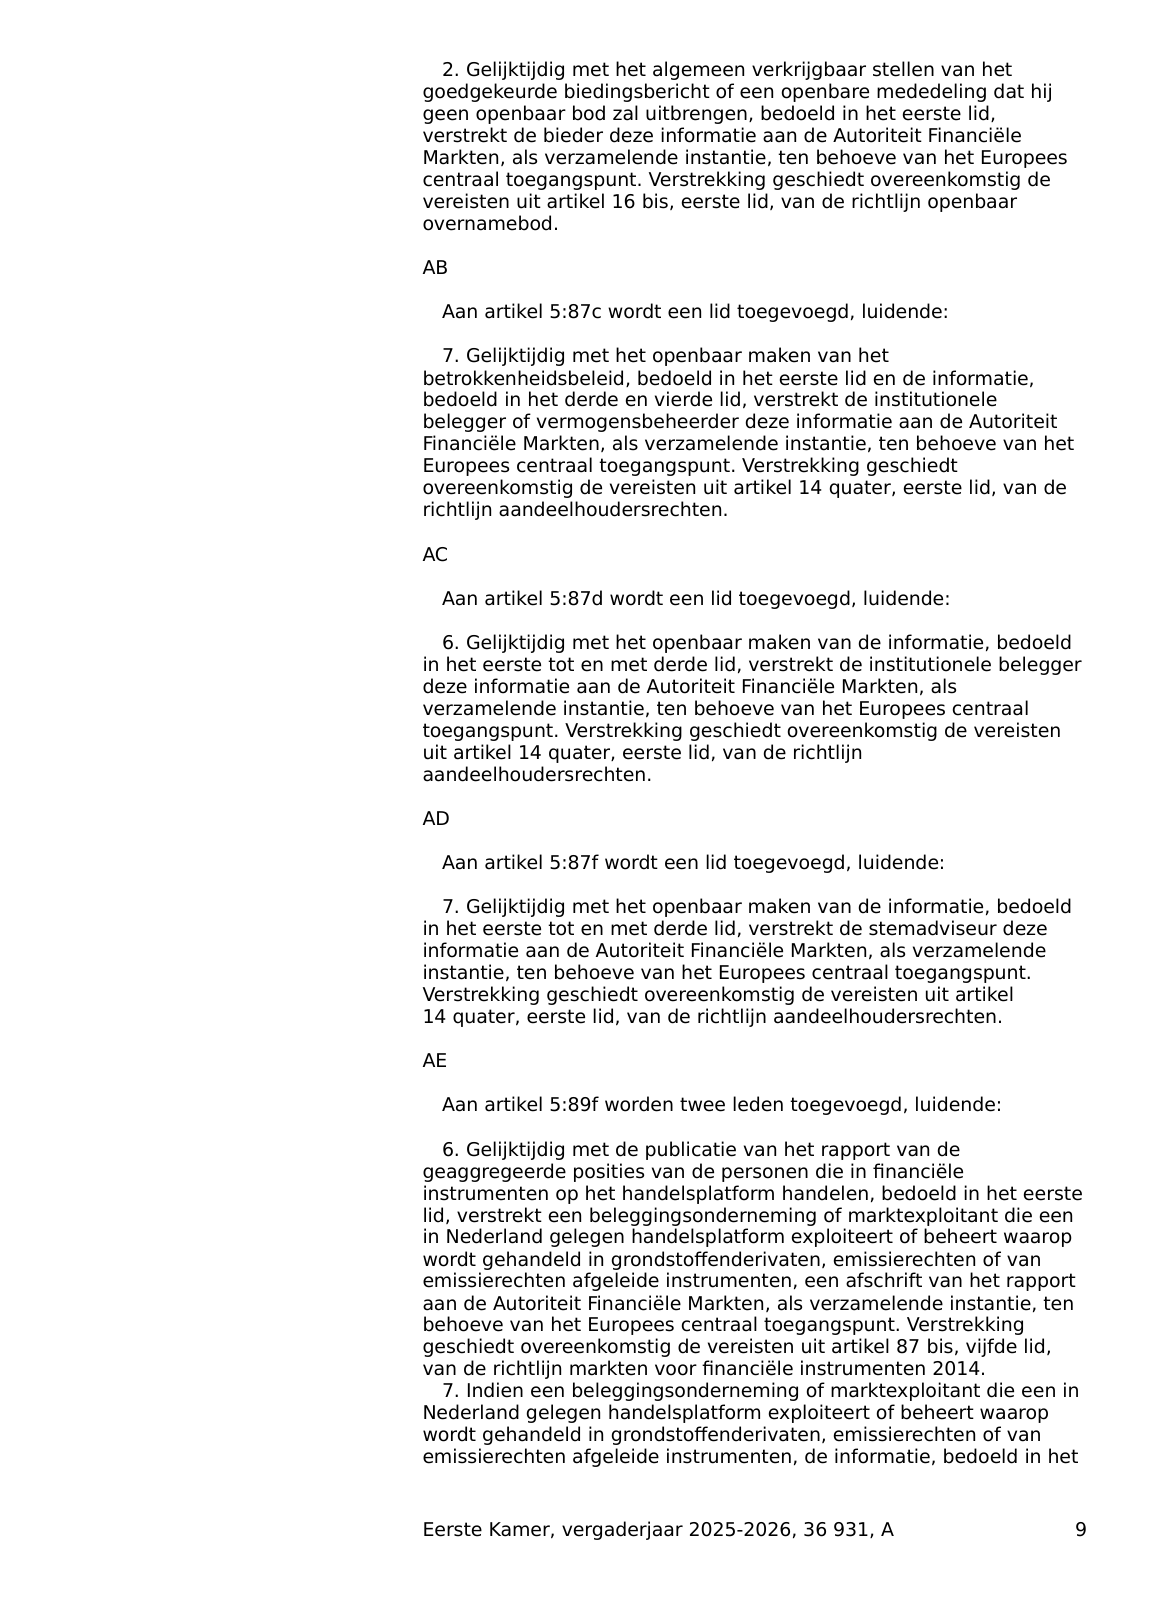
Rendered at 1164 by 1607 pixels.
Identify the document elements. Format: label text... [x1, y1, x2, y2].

text Aan artikel 5:87d wordt een lid toegevoegd, luidende: [422, 588, 1087, 609]
text 7. Gelijktijdig met het openbaar maken van de informatie, bedoeld in het eerste tot en met derde lid, verstrekt de stemadviseur deze informatie aan de Autoriteit Financiële Markten, als verzamelende instantie, ten behoeve van het Europees centraal toegangspunt. Verstrekking geschiedt overeenkomstig de vereisten uit artikel 14 quater, eerste lid, van de richtlijn aandeelhoudersrechten. [422, 896, 1087, 1028]
text 6. Gelijktijdig met het openbaar maken van de informatie, bedoeld in het eerste tot en met derde lid, verstrekt de institutionele belegger deze informatie aan de Autoriteit Financiële Markten, als verzamelende instantie, ten behoeve van het Europees centraal toegangspunt. Verstrekking geschiedt overeenkomstig de vereisten uit artikel 14 quater, eerste lid, van de richtlijn aandeelhoudersrechten. [422, 632, 1087, 786]
text AE [422, 1050, 1087, 1072]
text 6. Gelijktijdig met de publicatie van het rapport van de geaggregeerde posities van de personen die in financiële instrumenten op het handelsplatform handelen, bedoeld in het eerste lid, verstrekt een beleggingsonderneming of marktexploitant die een in Nederland gelegen handelsplatform exploiteert of beheert waarop wordt gehandeld in grondstoffenderivaten, emissierechten of van emissierechten afgeleide instrumenten, een afschrift van het rapport aan de Autoriteit Financiële Markten, als verzamelende instantie, ten behoeve van het Europees centraal toegangspunt. Verstrekking geschiedt overeenkomstig de vereisten uit artikel 87 bis, vijfde lid, van de richtlijn markten voor financiële instrumenten 2014. [422, 1138, 1087, 1380]
text Aan artikel 5:87c wordt een lid toegevoegd, luidende: [422, 301, 1087, 323]
text AC [422, 543, 1087, 565]
text Aan artikel 5:87f wordt een lid toegevoegd, luidende: [422, 852, 1087, 874]
text AB [422, 257, 1087, 279]
text AD [422, 808, 1087, 830]
text 7. Indien een beleggingsonderneming of marktexploitant die een in Nederland gelegen handelsplatform exploiteert of beheert waarop wordt gehandeld in grondstoffenderivaten, emissierechten of van emissierechten afgeleide instrumenten, de informatie, bedoeld in het [422, 1380, 1087, 1468]
text Aan artikel 5:89f worden twee leden toegevoegd, luidende: [422, 1094, 1087, 1116]
text 2. Gelijktijdig met het algemeen verkrijgbaar stellen van het goedgekeurde biedingsbericht of een openbare mededeling dat hij geen openbaar bod zal uitbrengen, bedoeld in het eerste lid, verstrekt de bieder deze informatie aan de Autoriteit Financiële Markten, als verzamelende instantie, ten behoeve van het Europees centraal toegangspunt. Verstrekking geschiedt overeenkomstig de vereisten uit artikel 16 bis, eerste lid, van de richtlijn openbaar overnamebod. [422, 59, 1087, 235]
text 7. Gelijktijdig met het openbaar maken van het betrokkenheidsbeleid, bedoeld in het eerste lid en de informatie, bedoeld in het derde en vierde lid, verstrekt de institutionele belegger of vermogensbeheerder deze informatie aan de Autoriteit Financiële Markten, als verzamelende instantie, ten behoeve van het Europees centraal toegangspunt. Verstrekking geschiedt overeenkomstig de vereisten uit artikel 14 quater, eerste lid, van de richtlijn aandeelhoudersrechten. [422, 345, 1087, 521]
